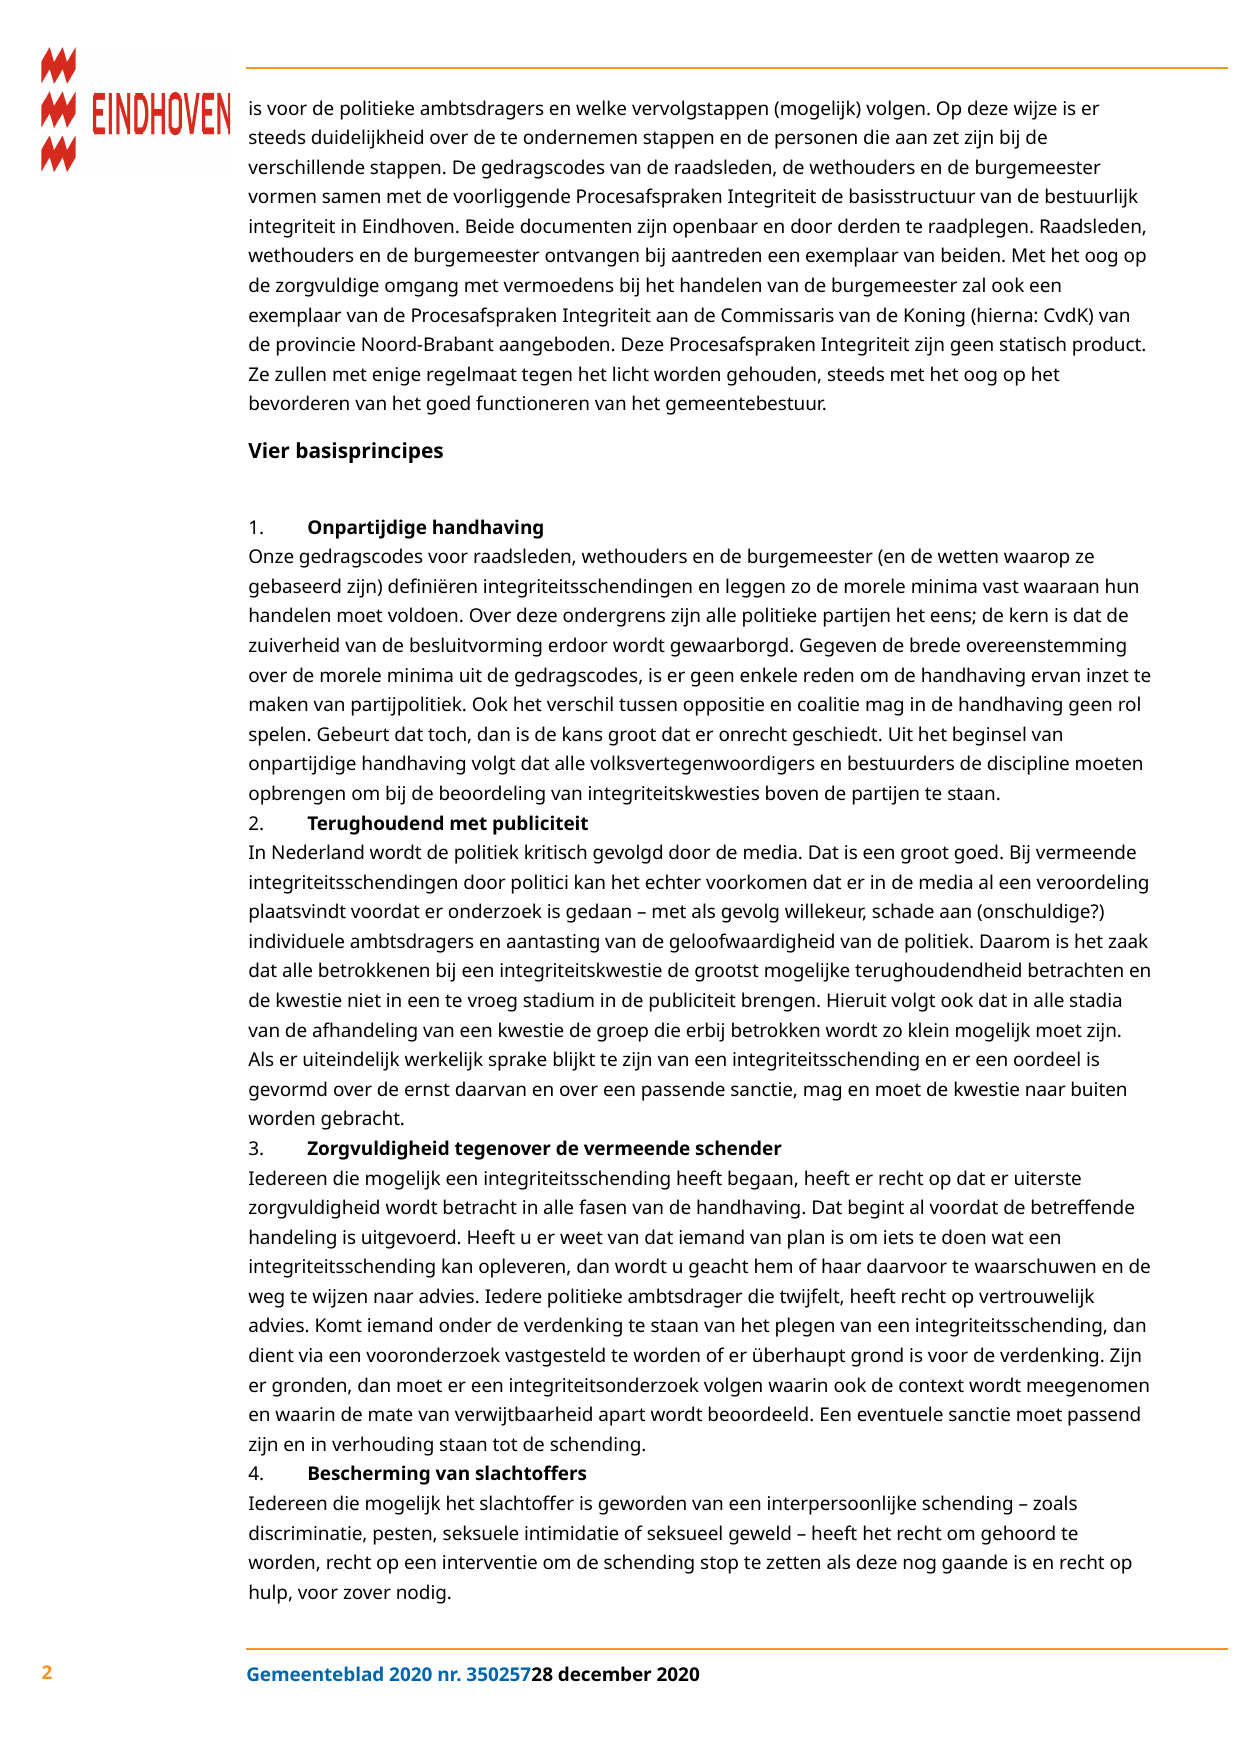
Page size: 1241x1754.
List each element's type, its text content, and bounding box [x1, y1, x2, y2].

text Iedereen die mogelijk het slachtoffer is geworden van een interpersoonlijke schending – zoals discriminatie, pesten, seksuele intimidatie of seksueel geweld – heeft het recht om gehoord te worden, recht op een interventie om de schending stop te zetten als deze nog gaande is en recht op hulp, voor zover nodig. [248, 1490, 1152, 1605]
text In Nederland wordt de politiek kritisch gevolgd door de media. Dat is een groot goed. Bij vermeende integriteitsschendingen door politici kan het echter voorkomen dat er in de media al een veroordeling plaatsvindt voordat er onderzoek is gedaan – met als gevolg willekeur, schade aan (onschuldige?) individuele ambtsdragers en aantasting van de geloofwaardigheid van de politiek. Daarom is het zaak dat alle betrokkenen bij een integriteitskwestie de grootst mogelijke terughoudendheid betrachten en de kwestie niet in een te vroeg stadium in de publiciteit brengen. Hieruit volgt ook dat in alle stadia van de afhandeling van een kwestie de groep die erbij betrokken wordt zo klein mogelijk moet zijn. Als er uiteindelijk werkelijk sprake blijkt te zijn van een integriteitsschending en er een oordeel is gevormd over de ernst daarvan en over een passende sanctie, mag en moet de kwestie naar buiten worden gebracht. [248, 839, 1152, 1131]
picture [41, 47, 231, 172]
text is voor de politieke ambtsdragers en welke vervolgstappen (mogelijk) volgen. Op deze wijze is er steeds duidelijkheid over de te ondernemen stappen en de personen die aan zet zijn bij de verschillende stappen. De gedragscodes van de raadsleden, de wethouders en de burgemeester vormen samen met de voorliggende Procesafspraken Integriteit de basisstructuur van de bestuurlijk integriteit in Eindhoven. Beide documenten zijn openbaar en door derden te raadplegen. Raadsleden, wethouders en de burgemeester ontvangen bij aantreden een exemplaar van beiden. Met het oog op de zorgvuldige omgang met vermoedens bij het handelen van de burgemeester zal ook een exemplaar van de Procesafspraken Integriteit aan de Commissaris van de Koning (hierna: CvdK) van de provincie Noord-Brabant aangeboden. Deze Procesafspraken Integriteit zijn geen statisch product. Ze zullen met enige regelmaat tegen het licht worden gehouden, steeds met het oog op het bevorderen van het goed functioneren van het gemeentebestuur. [248, 95, 1152, 416]
list Zorgvuldigheid tegenover de vermeende schender [248, 1135, 1152, 1161]
text Iedereen die mogelijk een integriteitsschending heeft begaan, heeft er recht op dat er uiterste zorgvuldigheid wordt betracht in alle fasen van de handhaving. Dat begint al voordat de betreffende handeling is uitgevoerd. Heeft u er weet van dat iemand van plan is om iets te doen wat een integriteitsschending kan opleveren, dan wordt u geacht hem of haar daarvoor te waarschuwen en de weg te wijzen naar advies. Iedere politieke ambtsdrager die twijfelt, heeft recht op vertrouwelijk advies. Komt iemand onder de verdenking te staan van het plegen van een integriteitsschending, dan dient via een vooronderzoek vastgesteld te worden of er überhaupt grond is voor de verdenking. Zijn er gronden, dan moet er een integriteitsonderzoek volgen waarin ook de context wordt meegenomen en waarin de mate van verwijtbaarheid apart wordt beoordeeld. Een eventuele sanctie moet passend zijn en in verhouding staan tot de schending. [248, 1165, 1152, 1457]
list Onpartijdige handhaving [248, 514, 1152, 540]
list Terughoudend met publiciteit [248, 810, 1152, 836]
text Vier basisprincipes [248, 436, 1152, 465]
list Bescherming van slachtoffers [248, 1461, 1152, 1486]
text Onze gedragscodes voor raadsleden, wethouders en de burgemeester (en de wetten waarop ze gebaseerd zijn) definiëren integriteitsschendingen en leggen zo de morele minima vast waaraan hun handelen moet voldoen. Over deze ondergrens zijn alle politieke partijen het eens; de kern is dat de zuiverheid van de besluitvorming erdoor wordt gewaarborgd. Gegeven de brede overeenstemming over de morele minima uit de gedragscodes, is er geen enkele reden om de handhaving ervan inzet te maken van partijpolitiek. Ook het verschil tussen oppositie en coalitie mag in de handhaving geen rol spelen. Gebeurt dat toch, dan is de kans groot dat er onrecht geschiedt. Uit het beginsel van onpartijdige handhaving volgt dat alle volksvertegenwoordigers en bestuurders de discipline moeten opbrengen om bij de beoordeling van integriteitskwesties boven de partijen te staan. [248, 543, 1152, 806]
